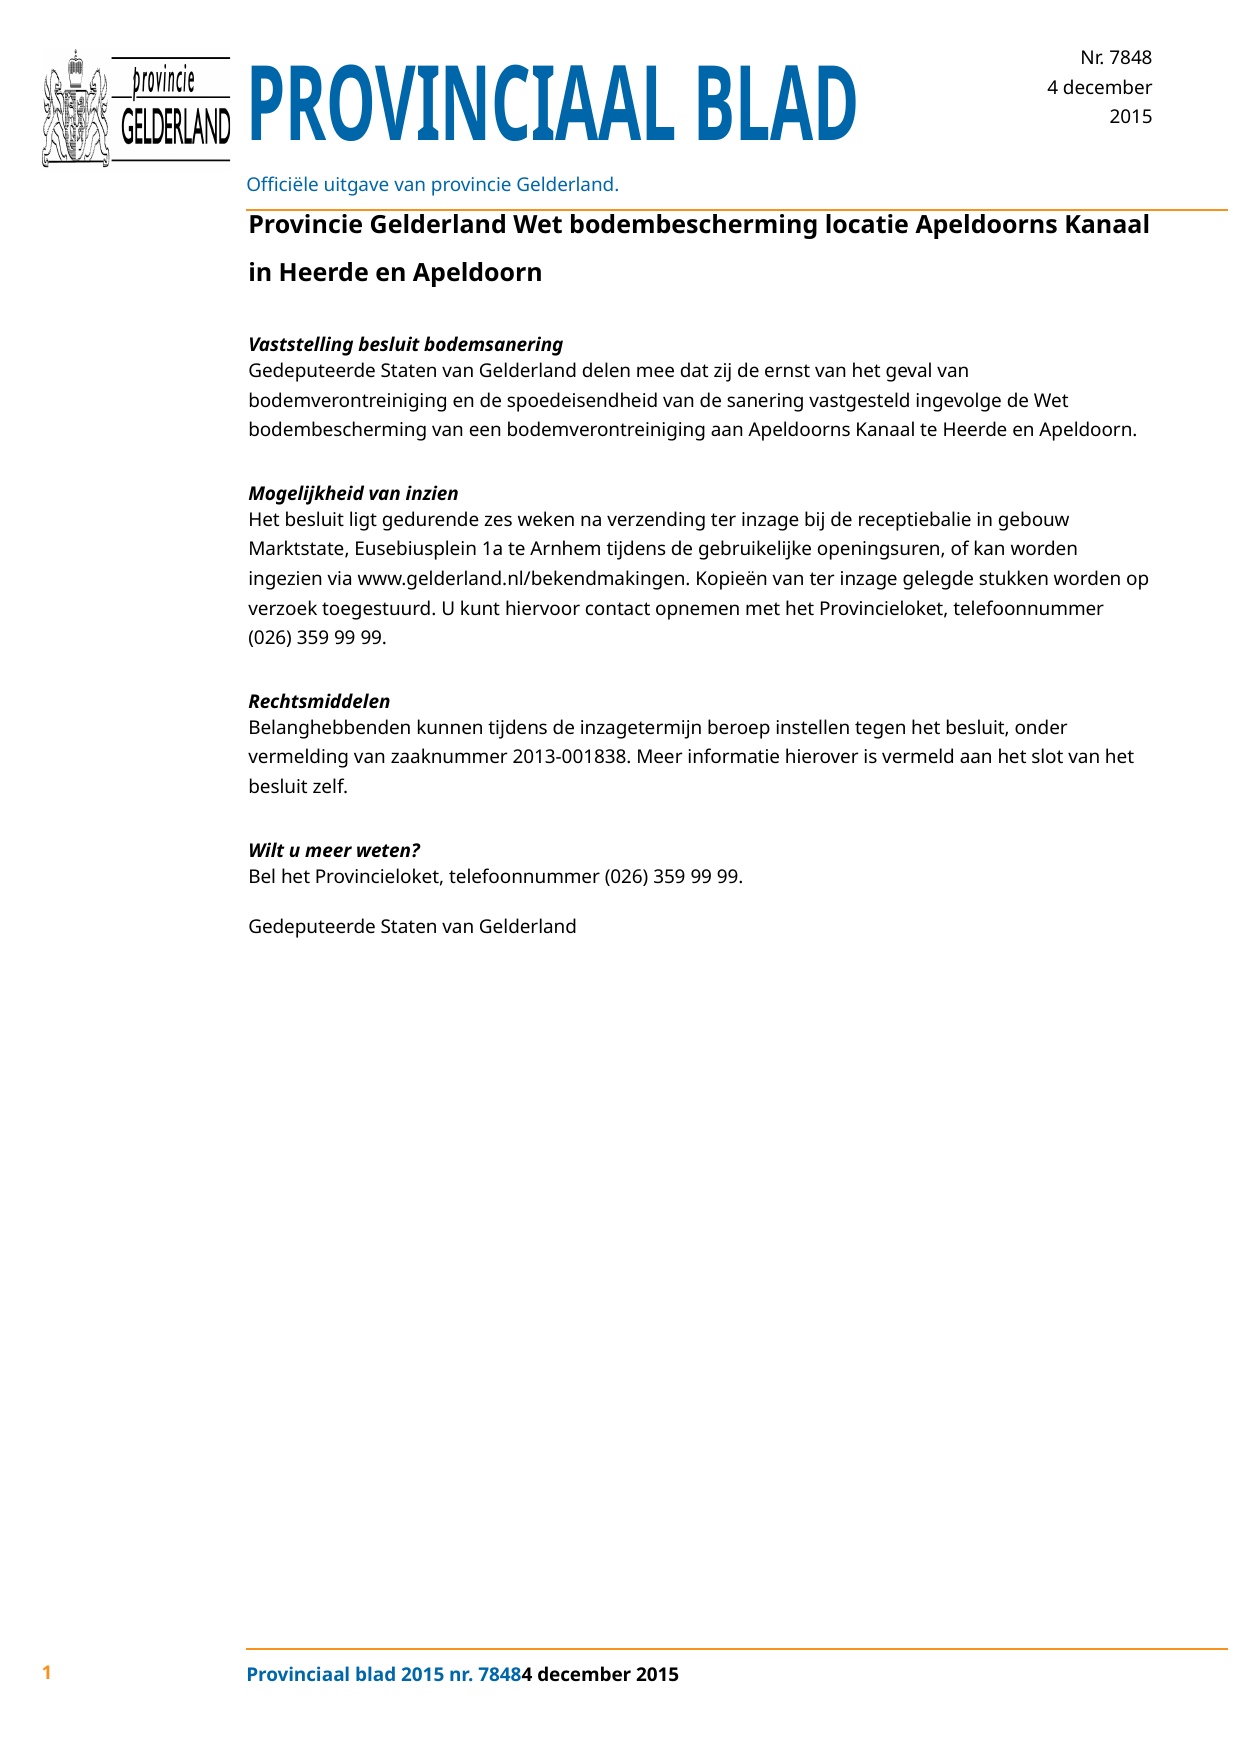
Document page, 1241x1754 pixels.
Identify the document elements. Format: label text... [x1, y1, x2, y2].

text Belanghebbenden kunnen tijdens de inzagetermijn beroep instellen tegen het besluit, onder vermelding van zaaknummer 2013-001838. Meer informatie hierover is vermeld aan het slot van het besluit zelf. [248, 714, 1152, 799]
text Vaststelling besluit bodemsanering [248, 331, 1152, 357]
text Mogelijkheid van inzien [248, 480, 1152, 506]
text Bel het Provincieloket, telefoonnummer (026) 359 99 99. [248, 863, 1152, 889]
text Rechtsmiddelen [248, 688, 1152, 714]
text Het besluit ligt gedurende zes weken na verzending ter inzage bij de receptiebalie in gebouw Marktstate, Eusebiusplein 1a te Arnhem tijdens de gebruikelijke openingsuren, of kan worden ingezien via www.gelderland.nl/bekendmakingen. Kopieën van ter inzage gelegde stukken worden op verzoek toegestuurd. U kunt hiervoor contact opnemen met het Provincieloket, telefoonnummer (026) 359 99 99. [248, 506, 1152, 650]
text Provincie Gelderland Wet bodembescherming locatie Apeldoorns Kanaal in Heerde en Apeldoorn [248, 211, 1152, 288]
text Gedeputeerde Staten van Gelderland [248, 913, 1152, 939]
text Wilt u meer weten? [248, 837, 1152, 863]
text Gedeputeerde Staten van Gelderland delen mee dat zij de ernst van het geval van bodemverontreiniging en de spoedeisendheid van de sanering vastgesteld ingevolge de Wet bodembescherming van een bodemverontreiniging aan Apeldoorns Kanaal te Heerde en Apeldoorn. [248, 357, 1152, 442]
picture [41, 47, 231, 172]
